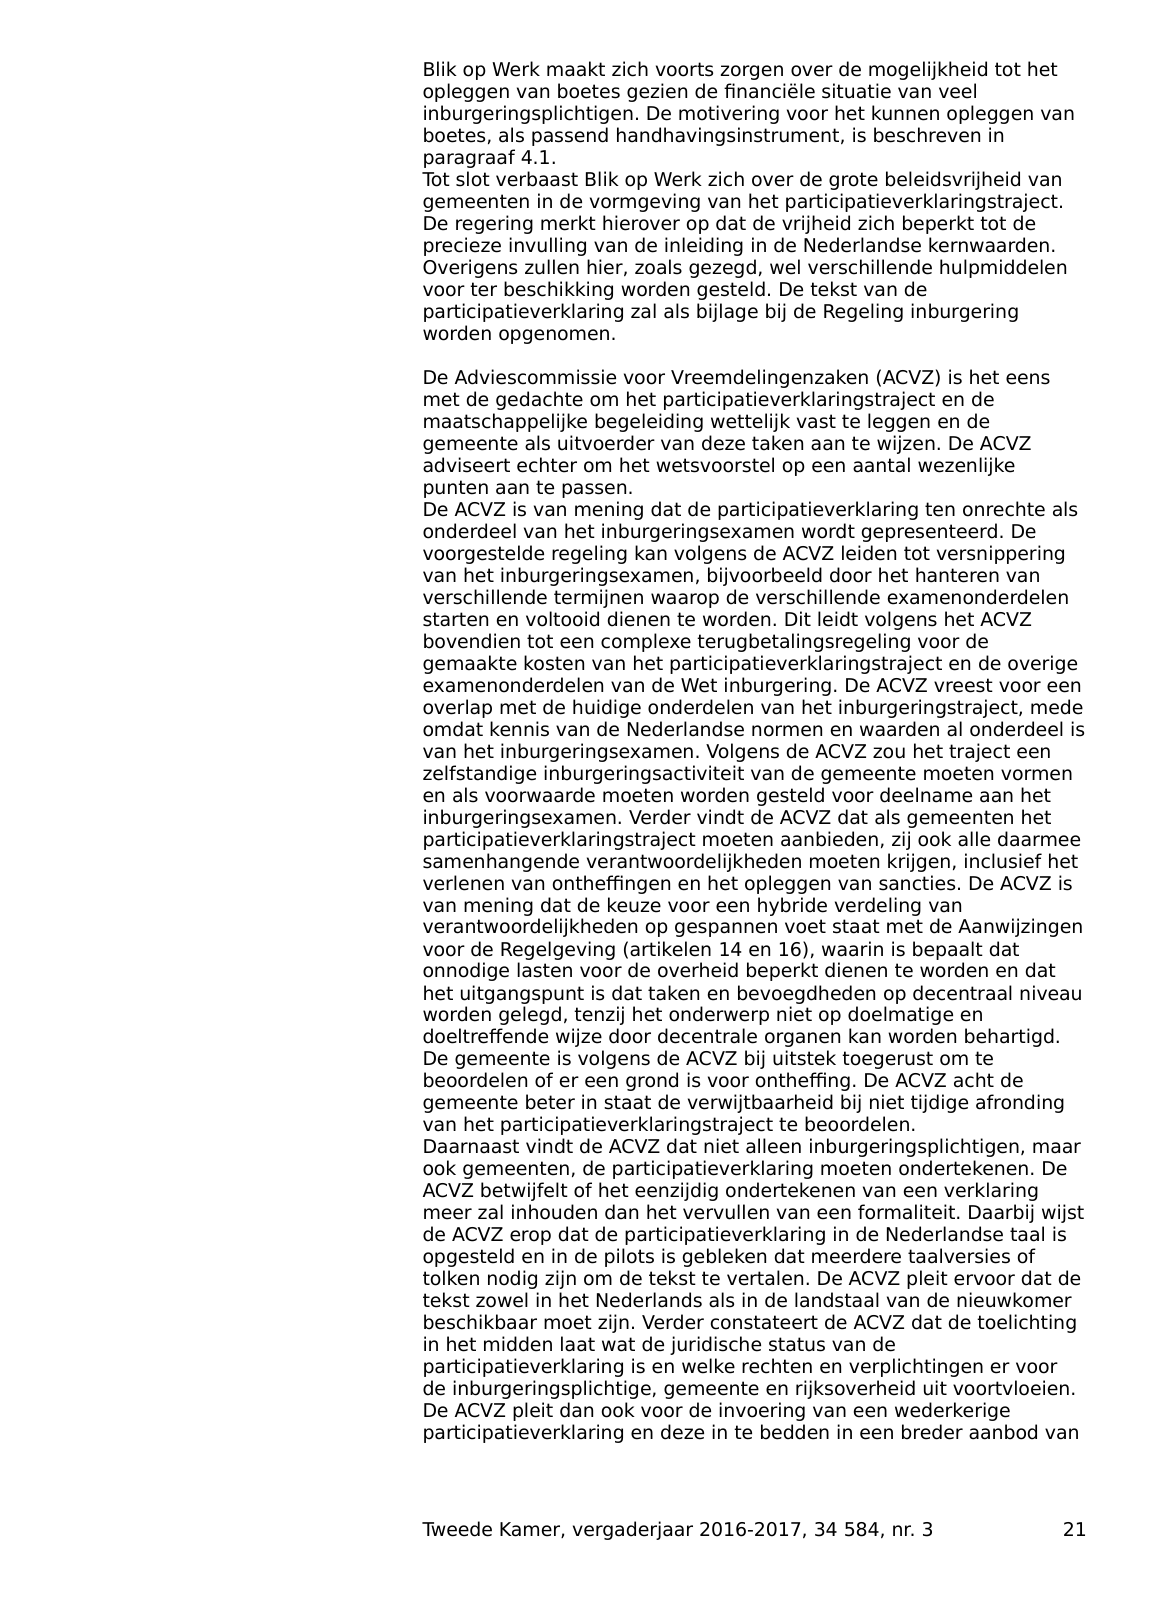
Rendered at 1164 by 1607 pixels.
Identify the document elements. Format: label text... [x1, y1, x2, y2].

text De Adviescommissie voor Vreemdelingenzaken (ACVZ) is het eens met de gedachte om het participatieverklaringstraject en de maatschappelijke begeleiding wettelijk vast te leggen en de gemeente als uitvoerder van deze taken aan te wijzen. De ACVZ adviseert echter om het wetsvoorstel op een aantal wezenlijke punten aan te passen. [422, 367, 1087, 499]
text Tot slot verbaast Blik op Werk zich over de grote beleidsvrijheid van gemeenten in de vormgeving van het participatieverklaringstraject. [422, 169, 1087, 213]
text Blik op Werk maakt zich voorts zorgen over de mogelijkheid tot het opleggen van boetes gezien de financiële situatie van veel inburgeringsplichtigen. De motivering voor het kunnen opleggen van boetes, als passend handhavingsinstrument, is beschreven in paragraaf 4.1. [422, 59, 1087, 169]
text De regering merkt hierover op dat de vrijheid zich beperkt tot de precieze invulling van de inleiding in de Nederlandse kernwaarden. Overigens zullen hier, zoals gezegd, wel verschillende hulpmiddelen voor ter beschikking worden gesteld. De tekst van de participatieverklaring zal als bijlage bij de Regeling inburgering worden opgenomen. [422, 213, 1087, 345]
text Daarnaast vindt de ACVZ dat niet alleen inburgeringsplichtigen, maar ook gemeenten, de participatieverklaring moeten ondertekenen. De ACVZ betwijfelt of het eenzijdig ondertekenen van een verklaring meer zal inhouden dan het vervullen van een formaliteit. Daarbij wijst de ACVZ erop dat de participatieverklaring in de Nederlandse taal is opgesteld en in de pilots is gebleken dat meerdere taalversies of tolken nodig zijn om de tekst te vertalen. De ACVZ pleit ervoor dat de tekst zowel in het Nederlands als in de landstaal van de nieuwkomer beschikbaar moet zijn. Verder constateert de ACVZ dat de toelichting in het midden laat wat de juridische status van de participatieverklaring is en welke rechten en verplichtingen er voor de inburgeringsplichtige, gemeente en rijksoverheid uit voortvloeien. De ACVZ pleit dan ook voor de invoering van een wederkerige participatieverklaring en deze in te bedden in een breder aanbod van [422, 1136, 1087, 1444]
text De ACVZ is van mening dat de participatieverklaring ten onrechte als onderdeel van het inburgeringsexamen wordt gepresenteerd. De voorgestelde regeling kan volgens de ACVZ leiden tot versnippering van het inburgeringsexamen, bijvoorbeeld door het hanteren van verschillende termijnen waarop de verschillende examenonderdelen starten en voltooid dienen te worden. Dit leidt volgens het ACVZ bovendien tot een complexe terugbetalingsregeling voor de gemaakte kosten van het participatieverklaringstraject en de overige examenonderdelen van de Wet inburgering. De ACVZ vreest voor een overlap met de huidige onderdelen van het inburgeringstraject, mede omdat kennis van de Nederlandse normen en waarden al onderdeel is van het inburgeringsexamen. Volgens de ACVZ zou het traject een zelfstandige inburgeringsactiviteit van de gemeente moeten vormen en als voorwaarde moeten worden gesteld voor deelname aan het inburgeringsexamen. Verder vindt de ACVZ dat als gemeenten het participatieverklaringstraject moeten aanbieden, zij ook alle daarmee samenhangende verantwoordelijkheden moeten krijgen, inclusief het verlenen van ontheffingen en het opleggen van sancties. De ACVZ is van mening dat de keuze voor een hybride verdeling van verantwoordelijkheden op gespannen voet staat met de Aanwijzingen voor de Regelgeving (artikelen 14 en 16), waarin is bepaalt dat onnodige lasten voor de overheid beperkt dienen te worden en dat het uitgangspunt is dat taken en bevoegdheden op decentraal niveau worden gelegd, tenzij het onderwerp niet op doelmatige en doeltreffende wijze door decentrale organen kan worden behartigd. De gemeente is volgens de ACVZ bij uitstek toegerust om te beoordelen of er een grond is voor ontheffing. De ACVZ acht de gemeente beter in staat de verwijtbaarheid bij niet tijdige afronding van het participatieverklaringstraject te beoordelen. [422, 499, 1087, 1136]
